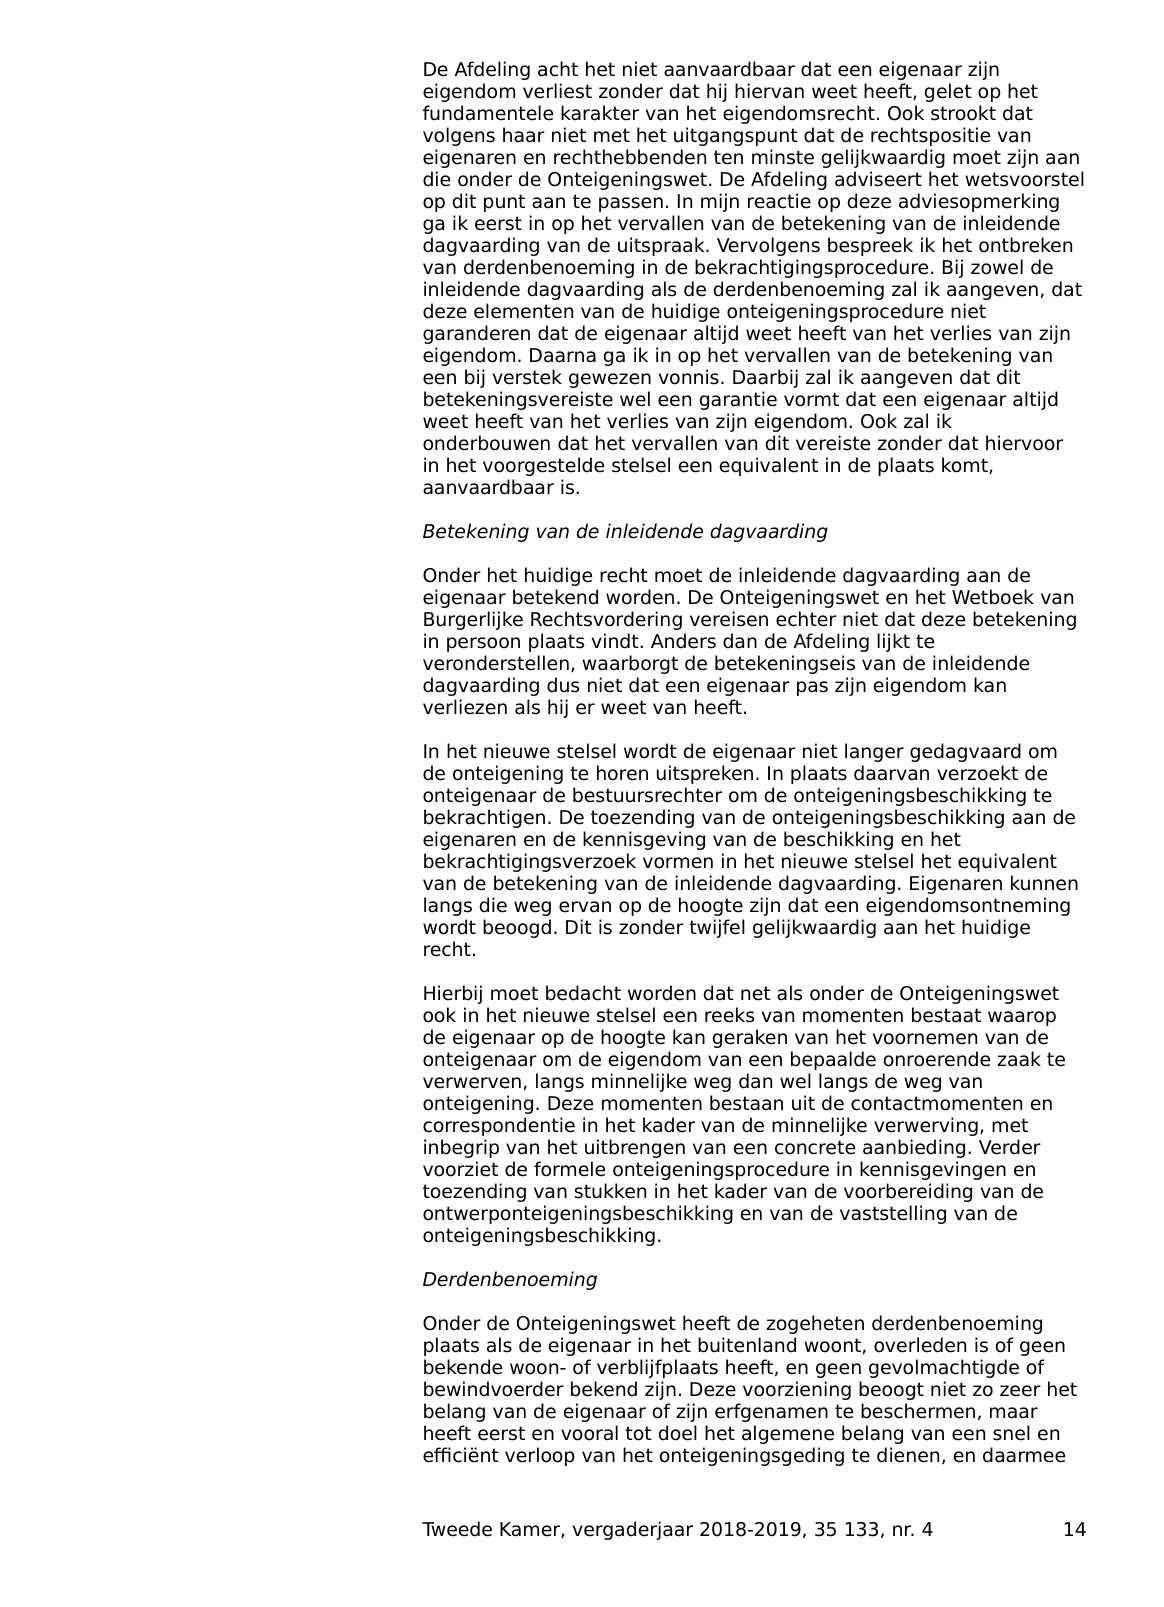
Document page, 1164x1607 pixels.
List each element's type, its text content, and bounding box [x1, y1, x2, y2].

text Onder de Onteigeningswet heeft de zogeheten derdenbenoeming plaats als de eigenaar in het buitenland woont, overleden is of geen bekende woon- of verblijfplaats heeft, en geen gevolmachtigde of bewindvoerder bekend zijn. Deze voorziening beoogt niet zo zeer het belang van de eigenaar of zijn erfgenamen te beschermen, maar heeft eerst en vooral tot doel het algemene belang van een snel en efficiënt verloop van het onteigeningsgeding te dienen, en daarmee [422, 1313, 1087, 1467]
text De Afdeling acht het niet aanvaardbaar dat een eigenaar zijn eigendom verliest zonder dat hij hiervan weet heeft, gelet op het fundamentele karakter van het eigendomsrecht. Ook strookt dat volgens haar niet met het uitgangspunt dat de rechtspositie van eigenaren en rechthebbenden ten minste gelijkwaardig moet zijn aan die onder de Onteigeningswet. De Afdeling adviseert het wetsvoorstel op dit punt aan te passen. In mijn reactie op deze adviesopmerking ga ik eerst in op het vervallen van de betekening van de inleidende dagvaarding van de uitspraak. Vervolgens bespreek ik het ontbreken van derdenbenoeming in de bekrachtigingsprocedure. Bij zowel de inleidende dagvaarding als de derdenbenoeming zal ik aangeven, dat deze elementen van de huidige onteigeningsprocedure niet garanderen dat de eigenaar altijd weet heeft van het verlies van zijn eigendom. Daarna ga ik in op het vervallen van de betekening van een bij verstek gewezen vonnis. Daarbij zal ik aangeven dat dit betekeningsvereiste wel een garantie vormt dat een eigenaar altijd weet heeft van het verlies van zijn eigendom. Ook zal ik onderbouwen dat het vervallen van dit vereiste zonder dat hiervoor in het voorgestelde stelsel een equivalent in de plaats komt, aanvaardbaar is. [422, 59, 1087, 499]
subtitle Betekening van de inleidende dagvaarding [422, 521, 1087, 543]
text Hierbij moet bedacht worden dat net als onder de Onteigeningswet ook in het nieuwe stelsel een reeks van momenten bestaat waarop de eigenaar op de hoogte kan geraken van het voornemen van de onteigenaar om de eigendom van een bepaalde onroerende zaak te verwerven, langs minnelijke weg dan wel langs de weg van onteigening. Deze momenten bestaan uit de contactmomenten en correspondentie in het kader van de minnelijke verwerving, met inbegrip van het uitbrengen van een concrete aanbieding. Verder voorziet de formele onteigeningsprocedure in kennisgevingen en toezending van stukken in het kader van de voorbereiding van de ontwerponteigeningsbeschikking en van de vaststelling van de onteigeningsbeschikking. [422, 983, 1087, 1247]
subtitle Derdenbenoeming [422, 1269, 1087, 1291]
text In het nieuwe stelsel wordt de eigenaar niet langer gedagvaard om de onteigening te horen uitspreken. In plaats daarvan verzoekt de onteigenaar de bestuursrechter om de onteigeningsbeschikking te bekrachtigen. De toezending van de onteigeningsbeschikking aan de eigenaren en de kennisgeving van de beschikking en het bekrachtigingsverzoek vormen in het nieuwe stelsel het equivalent van de betekening van de inleidende dagvaarding. Eigenaren kunnen langs die weg ervan op de hoogte zijn dat een eigendomsontneming wordt beoogd. Dit is zonder twijfel gelijkwaardig aan het huidige recht. [422, 741, 1087, 961]
text Onder het huidige recht moet de inleidende dagvaarding aan de eigenaar betekend worden. De Onteigeningswet en het Wetboek van Burgerlijke Rechtsvordering vereisen echter niet dat deze betekening in persoon plaats vindt. Anders dan de Afdeling lijkt te veronderstellen, waarborgt de betekeningseis van de inleidende dagvaarding dus niet dat een eigenaar pas zijn eigendom kan verliezen als hij er weet van heeft. [422, 565, 1087, 719]
